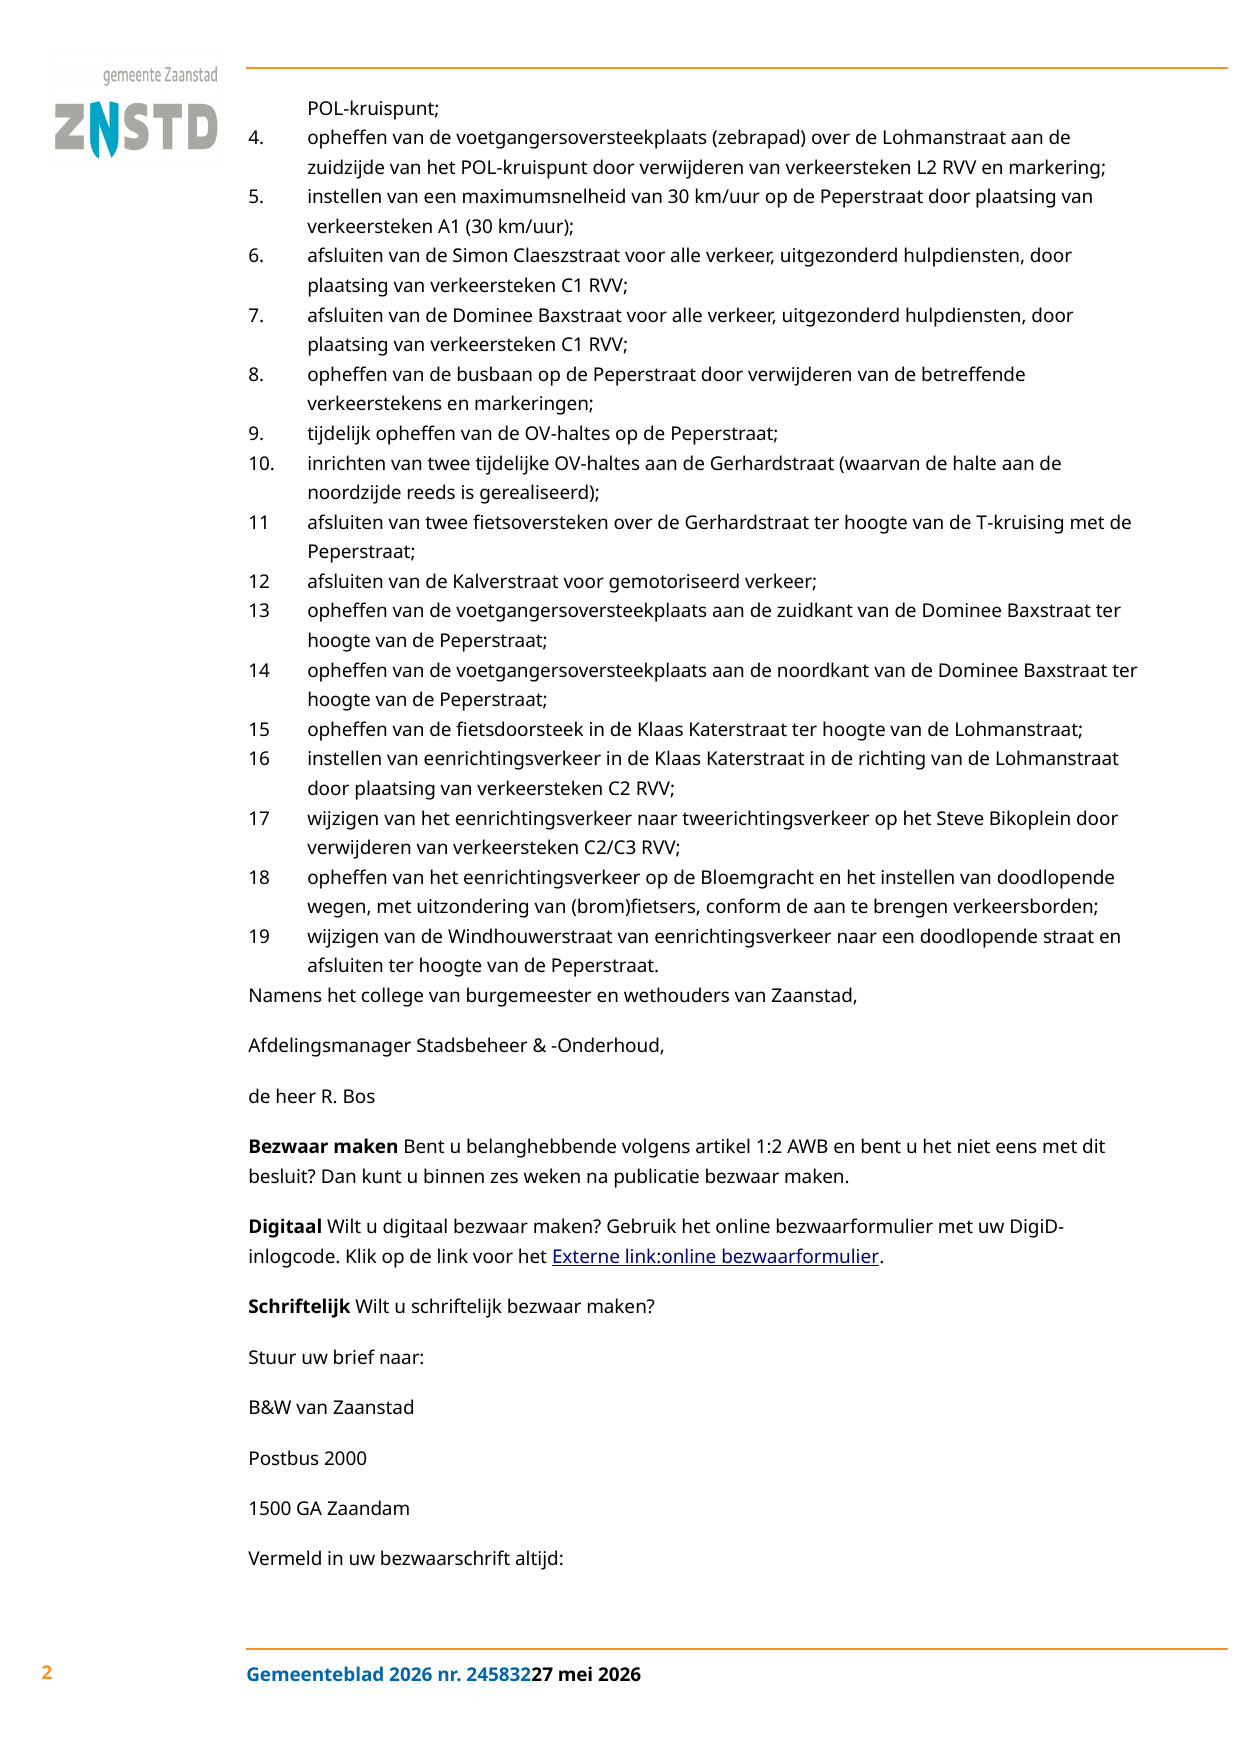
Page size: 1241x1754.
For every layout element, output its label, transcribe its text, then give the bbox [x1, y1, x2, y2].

list opheffen van de fietsdoorsteek in de Klaas Katerstraat ter hoogte van de Lohmanstraat; [248, 716, 1152, 742]
text de heer R. Bos [248, 1083, 1152, 1109]
list wijzigen van de Windhouwerstraat van eenrichtingsverkeer naar een doodlopende straat en afsluiten ter hoogte van de Peperstraat. [248, 923, 1152, 978]
list tijdelijk opheffen van de OV‑haltes op de Peperstraat; [248, 420, 1152, 446]
text Namens het college van burgemeester en wethouders van Zaanstad, [248, 982, 1152, 1008]
list instellen van eenrichtingsverkeer in de Klaas Katerstraat in de richting van de Lohmanstraat door plaatsing van verkeersteken C2 RVV; [248, 746, 1152, 801]
text Vermeld in uw bezwaarschrift altijd: [248, 1546, 1152, 1571]
list afsluiten van twee fietsoversteken over de Gerhardstraat ter hoogte van de T‑kruising met de Peperstraat; [248, 509, 1152, 564]
text B&W van Zaanstad [248, 1394, 1152, 1420]
list opheffen van de voetgangersoversteekplaats aan de noordkant van de Dominee Baxstraat ter hoogte van de Peperstraat; [248, 657, 1152, 712]
list afsluiten van de Dominee Baxstraat voor alle verkeer, uitgezonderd hulpdiensten, door plaatsing van verkeersteken C1 RVV; [248, 302, 1152, 357]
list afsluiten van de Kalverstraat voor gemotoriseerd verkeer; [248, 568, 1152, 594]
text Afdelingsmanager Stadsbeheer & -Onderhoud, [248, 1033, 1152, 1058]
list instellen van een maximumsnelheid van 30 km/uur op de Peperstraat door plaatsing van verkeersteken A1 (30 km/uur); [248, 183, 1152, 239]
text Postbus 2000 [248, 1445, 1152, 1471]
list wijzigen van het eenrichtingsverkeer naar tweerichtingsverkeer op het Steve Bikoplein door verwijderen van verkeersteken C2/C3 RVV; [248, 805, 1152, 860]
text Bezwaar maken Bent u belanghebbende volgens artikel 1:2 AWB en bent u het niet eens met dit besluit? Dan kunt u binnen zes weken na publicatie bezwaar maken. [248, 1133, 1152, 1189]
list inrichten van twee tijdelijke OV‑haltes aan de Gerhardstraat (waarvan de halte aan de noordzijde reeds is gerealiseerd); [248, 450, 1152, 505]
text Digitaal Wilt u digitaal bezwaar maken? Gebruik het online bezwaarformulier met uw DigiD-inlogcode. Klik op de link voor het Externe link:online bezwaarformulier. [248, 1213, 1152, 1269]
text Stuur uw brief naar: [248, 1344, 1152, 1370]
list opheffen van de busbaan op de Peperstraat door verwijderen van de betreffende verkeerstekens en markeringen; [248, 361, 1152, 416]
text Schriftelijk Wilt u schriftelijk bezwaar maken? [248, 1293, 1152, 1319]
picture [41, 47, 231, 172]
list opheffen van het eenrichtingsverkeer op de Bloemgracht en het instellen van doodlopende wegen, met uitzondering van (brom)fietsers, conform de aan te brengen verkeersborden; [248, 864, 1152, 919]
text 1500 GA Zaandam [248, 1495, 1152, 1521]
list opheffen van de voetgangersoversteekplaats (zebrapad) over de Lohmanstraat aan de zuidzijde van het POL‑kruispunt door verwijderen van verkeersteken L2 RVV en markering; [248, 124, 1152, 180]
list POL‑kruispunt; [248, 95, 1152, 121]
list opheffen van de voetgangersoversteekplaats aan de zuidkant van de Dominee Baxstraat ter hoogte van de Peperstraat; [248, 598, 1152, 653]
list afsluiten van de Simon Claeszstraat voor alle verkeer, uitgezonderd hulpdiensten, door plaatsing van verkeersteken C1 RVV; [248, 243, 1152, 298]
